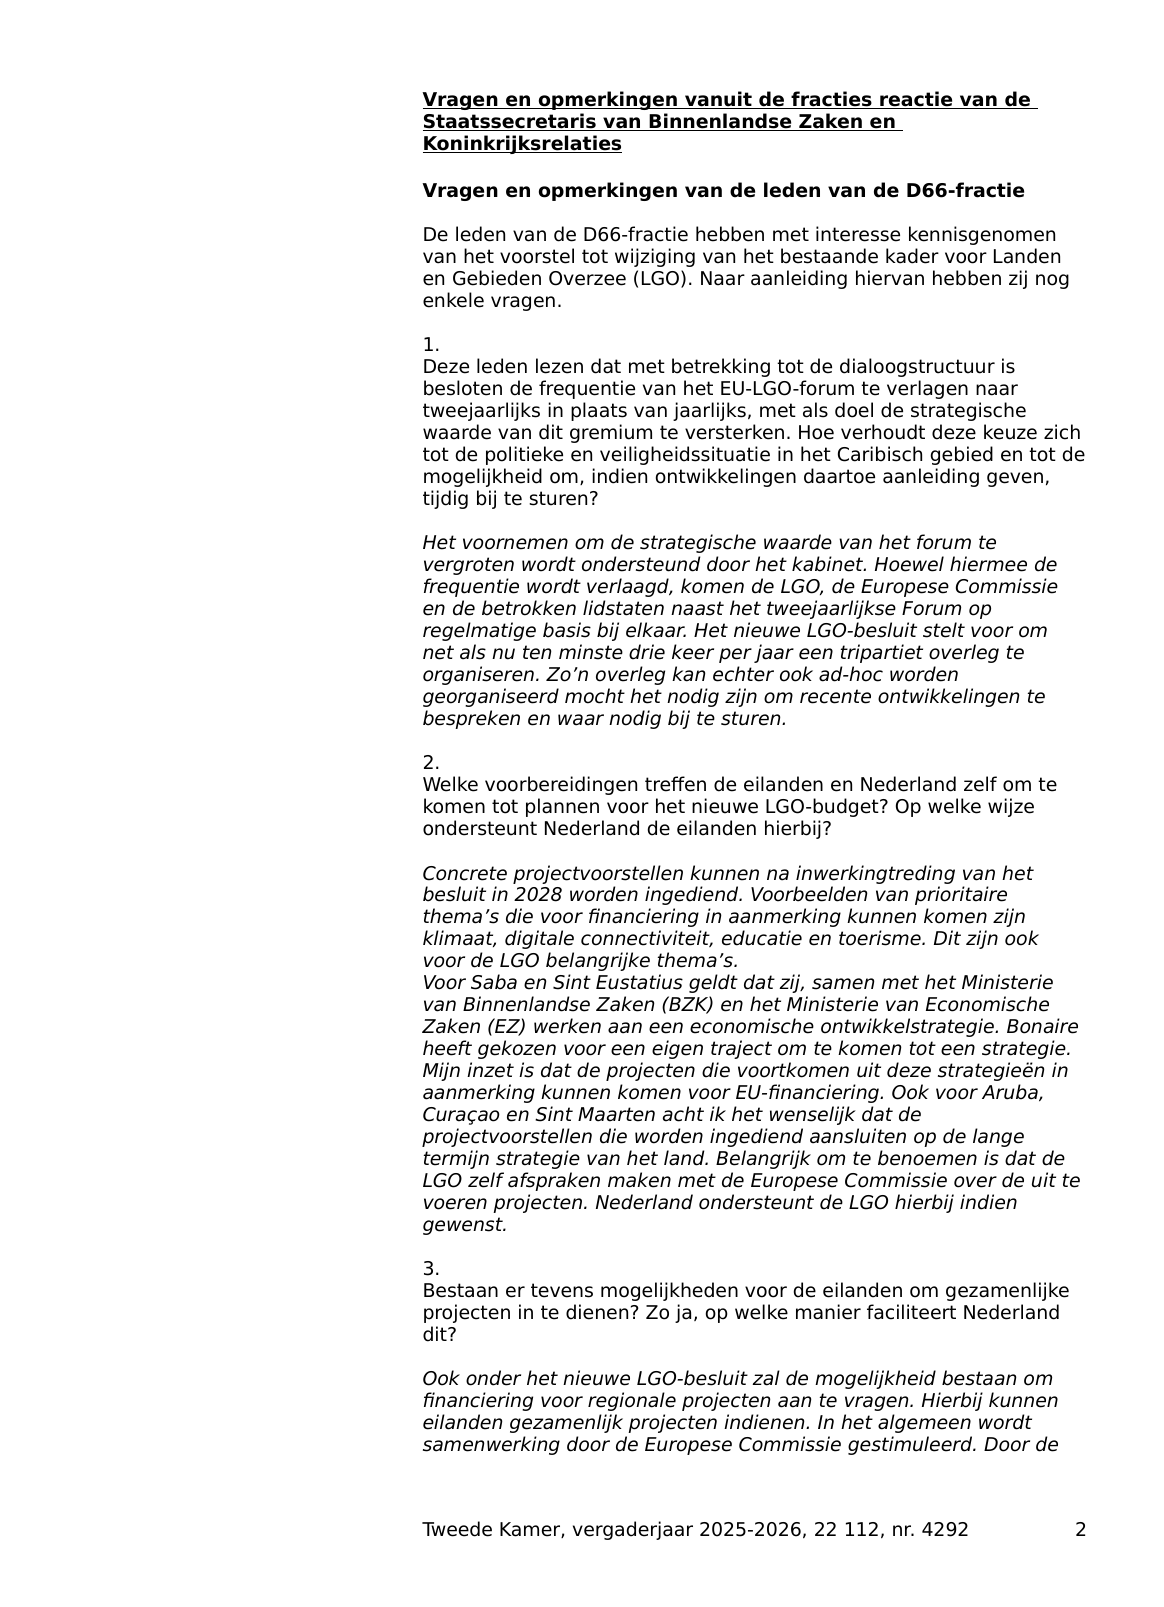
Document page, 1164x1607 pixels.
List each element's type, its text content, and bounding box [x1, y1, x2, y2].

text Concrete projectvoorstellen kunnen na inwerkingtreding van het besluit in 2028 worden ingediend. Voorbeelden van prioritaire thema’s die voor financiering in aanmerking kunnen komen zijn klimaat, digitale connectiviteit, educatie en toerisme. Dit zijn ook voor de LGO belangrijke thema’s. [422, 862, 1087, 972]
text 2. [422, 752, 1087, 774]
subtitle Vragen en opmerkingen vanuit de fracties reactie van de Staatssecretaris van Binnenlandse Zaken en Koninkrijksrelaties [422, 89, 1087, 155]
text Welke voorbereidingen treffen de eilanden en Nederland zelf om te komen tot plannen voor het nieuwe LGO-budget? Op welke wijze ondersteunt Nederland de eilanden hierbij? [422, 774, 1087, 840]
text Bestaan er tevens mogelijkheden voor de eilanden om gezamenlijke projecten in te dienen? Zo ja, op welke manier faciliteert Nederland dit? [422, 1280, 1087, 1346]
text De leden van de D66-fractie hebben met interesse kennisgenomen van het voorstel tot wijziging van het bestaande kader voor Landen en Gebieden Overzee (LGO). Naar aanleiding hiervan hebben zij nog enkele vragen. [422, 224, 1087, 312]
text Voor Saba en Sint Eustatius geldt dat zij, samen met het Ministerie van Binnenlandse Zaken (BZK) en het Ministerie van Economische Zaken (EZ) werken aan een economische ontwikkelstrategie. Bonaire heeft gekozen voor een eigen traject om te komen tot een strategie. Mijn inzet is dat de projecten die voortkomen uit deze strategieën in aanmerking kunnen komen voor EU-financiering. Ook voor Aruba, Curaçao en Sint Maarten acht ik het wenselijk dat de projectvoorstellen die worden ingediend aansluiten op de lange termijn strategie van het land. Belangrijk om te benoemen is dat de LGO zelf afspraken maken met de Europese Commissie over de uit te voeren projecten. Nederland ondersteunt de LGO hierbij indien gewenst. [422, 972, 1087, 1236]
text Het voornemen om de strategische waarde van het forum te vergroten wordt ondersteund door het kabinet. Hoewel hiermee de frequentie wordt verlaagd, komen de LGO, de Europese Commissie en de betrokken lidstaten naast het tweejaarlijkse Forum op regelmatige basis bij elkaar. Het nieuwe LGO-besluit stelt voor om net als nu ten minste drie keer per jaar een tripartiet overleg te organiseren. Zo’n overleg kan echter ook ad-hoc worden georganiseerd mocht het nodig zijn om recente ontwikkelingen te bespreken en waar nodig bij te sturen. [422, 532, 1087, 730]
text Deze leden lezen dat met betrekking tot de dialoogstructuur is besloten de frequentie van het EU-LGO-forum te verlagen naar tweejaarlijks in plaats van jaarlijks, met als doel de strategische waarde van dit gremium te versterken. Hoe verhoudt deze keuze zich tot de politieke en veiligheidssituatie in het Caribisch gebied en tot de mogelijkheid om, indien ontwikkelingen daartoe aanleiding geven, tijdig bij te sturen? [422, 356, 1087, 510]
text 3. [422, 1258, 1087, 1280]
subtitle Vragen en opmerkingen van de leden van de D66-fractie [422, 180, 1087, 202]
text 1. [422, 334, 1087, 356]
text Ook onder het nieuwe LGO-besluit zal de mogelijkheid bestaan om financiering voor regionale projecten aan te vragen. Hierbij kunnen eilanden gezamenlijk projecten indienen. In het algemeen wordt samenwerking door de Europese Commissie gestimuleerd. Door de [422, 1368, 1087, 1456]
